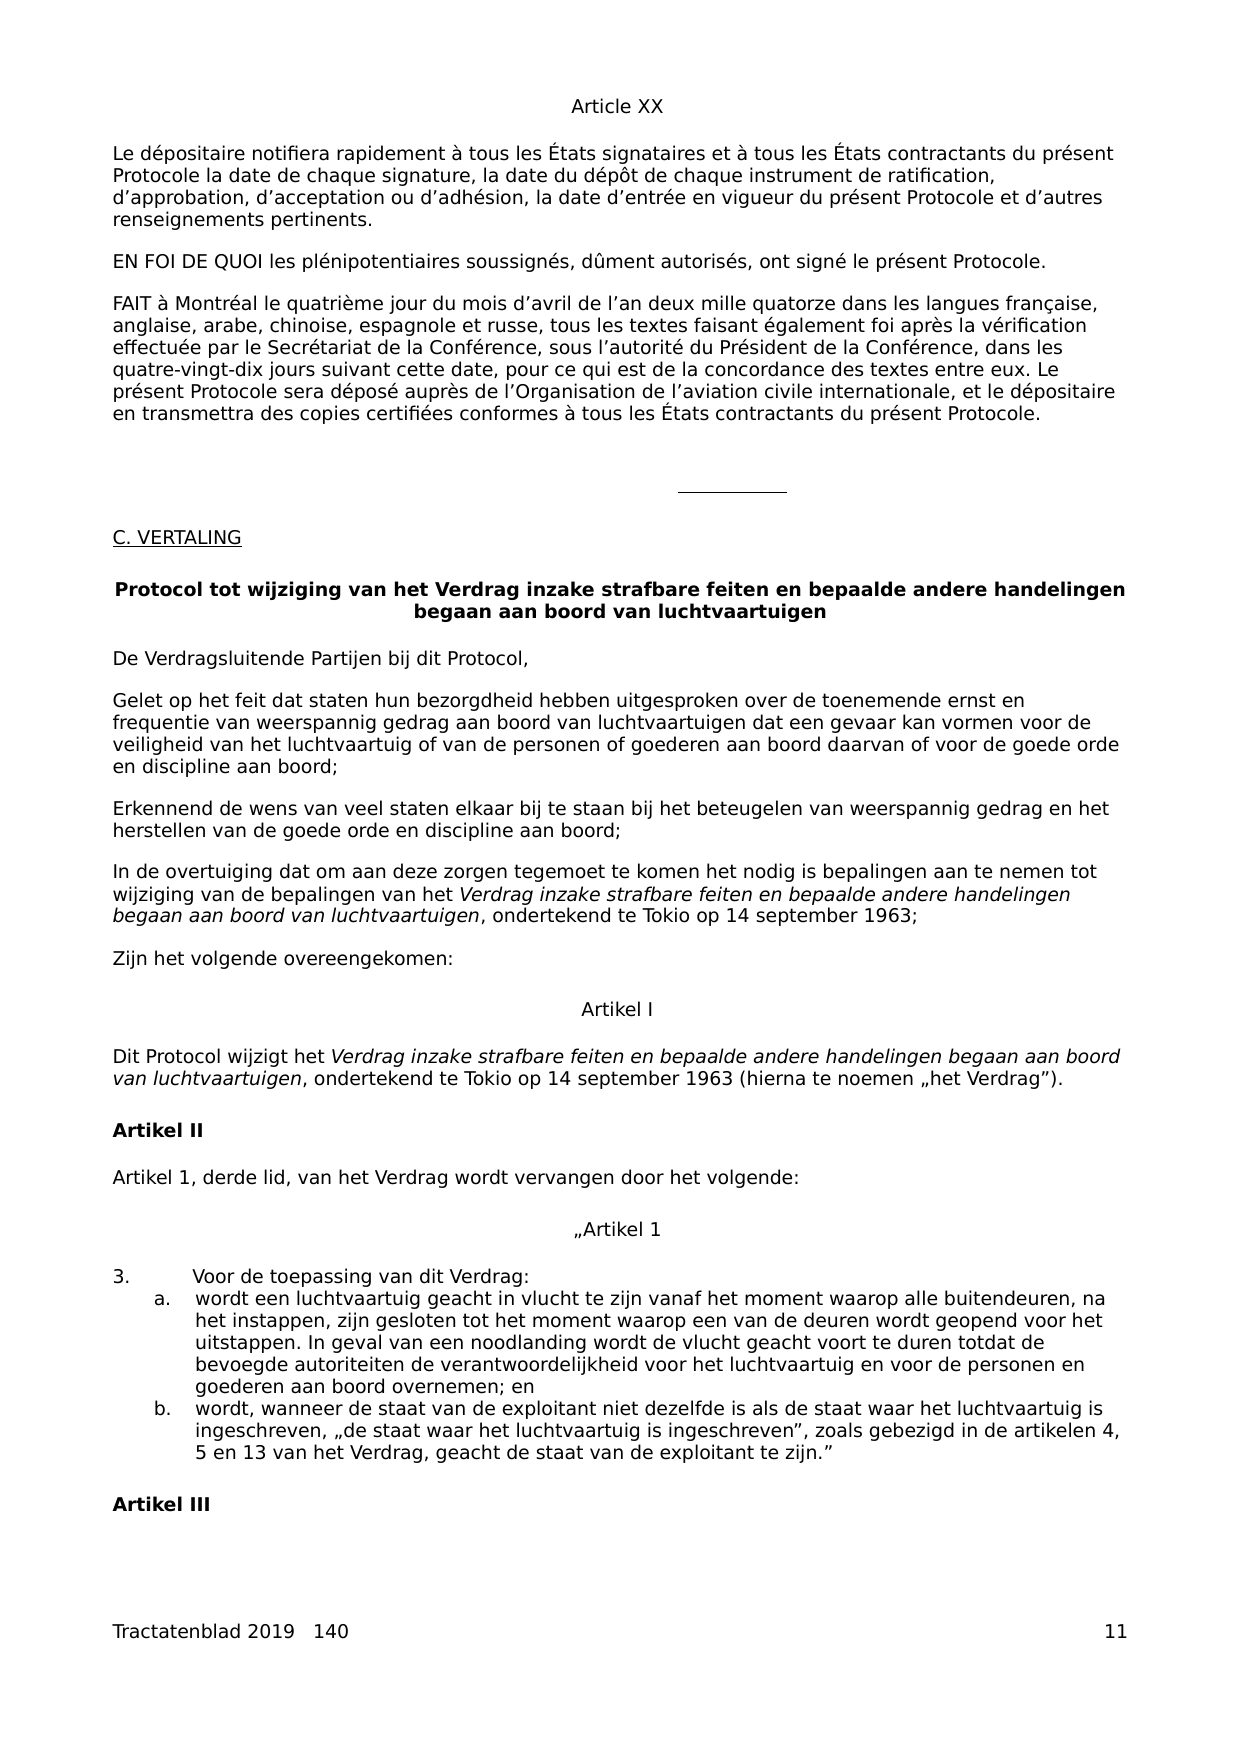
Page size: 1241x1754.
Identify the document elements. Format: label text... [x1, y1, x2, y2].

subtitle C. VERTALING [112, 527, 1128, 549]
text In de overtuiging dat om aan deze zorgen tegemoet te komen het nodig is bepalingen aan te nemen tot wijziging van de bepalingen van het Verdrag inzake strafbare feiten en bepaalde andere handelingen begaan aan boord van luchtvaartuigen, ondertekend te Tokio op 14 september 1963; [112, 861, 1128, 927]
text Artikel 1, derde lid, van het Verdrag wordt vervangen door het volgende: [112, 1167, 1128, 1189]
text FAIT à Montréal le quatrième jour du mois d’avril de l’an deux mille quatorze dans les langues française, anglaise, arabe, chinoise, espagnole et russe, tous les textes faisant également foi après la vérification effectuée par le Secrétariat de la Conférence, sous l’autorité du Président de la Conférence, dans les quatre-vingt-dix jours suivant cette date, pour ce qui est de la concordance des textes entre eux. Le présent Protocole sera déposé auprès de l’Organisation de l’aviation civile internationale, et le dépositaire en transmettra des copies certifiées conformes à tous les États contractants du présent Protocole. [112, 293, 1128, 425]
subtitle Article XX [112, 96, 1128, 118]
text De Verdragsluitende Partijen bij dit Protocol, [112, 648, 1128, 669]
text a. wordt een luchtvaartuig geacht in vlucht te zijn vanaf het moment waarop alle buitendeuren, na het instappen, zijn gesloten tot het moment waarop een van de deuren wordt geopend voor het uitstappen. In geval van een noodlanding wordt de vlucht geacht voort te duren totdat de bevoegde autoriteiten de verantwoordelijkheid voor het luchtvaartuig en voor de personen en goederen aan boord overnemen; en [153, 1288, 1128, 1398]
text 3. Voor de toepassing van dit Verdrag: [112, 1266, 1128, 1288]
subtitle Protocol tot wijziging van het Verdrag inzake strafbare feiten en bepaalde andere handelingen begaan aan boord van luchtvaartuigen [112, 579, 1128, 623]
subtitle Artikel III [112, 1494, 1128, 1516]
text Dit Protocol wijzigt het Verdrag inzake strafbare feiten en bepaalde andere handelingen begaan aan boord van luchtvaartuigen, ondertekend te Tokio op 14 september 1963 (hierna te noemen „het Verdrag”). [112, 1046, 1128, 1090]
subtitle „Artikel 1 [112, 1219, 1128, 1241]
text EN FOI DE QUOI les plénipotentiaires soussignés, dûment autorisés, ont signé le présent Protocole. [112, 251, 1128, 273]
subtitle Artikel I [112, 999, 1128, 1021]
text b. wordt, wanneer de staat van de exploitant niet dezelfde is als de staat waar het luchtvaartuig is ingeschreven, „de staat waar het luchtvaartuig is ingeschreven”, zoals gebezigd in de artikelen 4, 5 en 13 van het Verdrag, geacht de staat van de exploitant te zijn.” [153, 1398, 1128, 1464]
text Le dépositaire notifiera rapidement à tous les États signataires et à tous les États contractants du présent Protocole la date de chaque signature, la date du dépôt de chaque instrument de ratification, d’approbation, d’acceptation ou d’adhésion, la date d’entrée en vigueur du présent Protocole et d’autres renseignements pertinents. [112, 143, 1128, 231]
text Gelet op het feit dat staten hun bezorgdheid hebben uitgesproken over de toenemende ernst en frequentie van weerspannig gedrag aan boord van luchtvaartuigen dat een gevaar kan vormen voor de veiligheid van het luchtvaartuig of van de personen of goederen aan boord daarvan of voor de goede orde en discipline aan boord; [112, 689, 1128, 777]
text Erkennend de wens van veel staten elkaar bij te staan bij het beteugelen van weerspannig gedrag en het herstellen van de goede orde en discipline aan boord; [112, 797, 1128, 841]
subtitle Artikel II [112, 1120, 1128, 1142]
text Zijn het volgende overeengekomen: [112, 947, 1128, 969]
